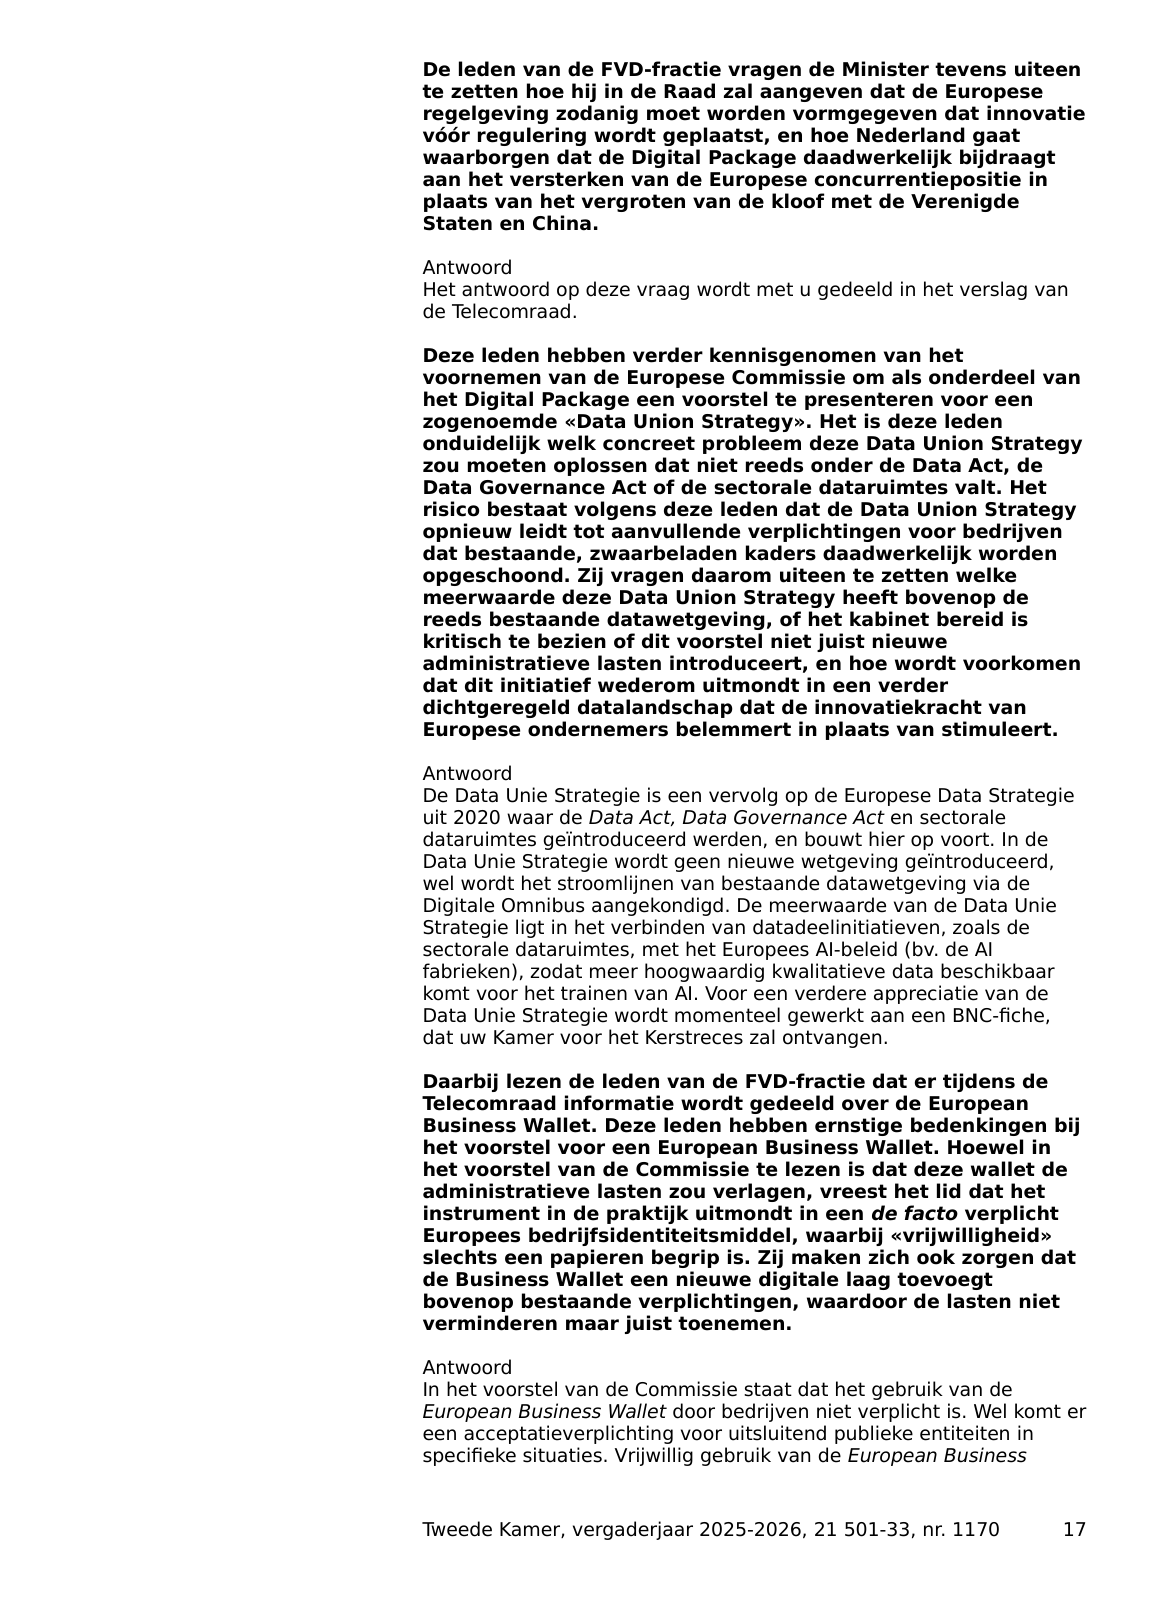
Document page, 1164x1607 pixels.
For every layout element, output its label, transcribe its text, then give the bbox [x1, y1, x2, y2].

text Daarbij lezen de leden van de FVD-fractie dat er tijdens de Telecomraad informatie wordt gedeeld over de European Business Wallet. Deze leden hebben ernstige bedenkingen bij het voorstel voor een European Business Wallet. Hoewel in het voorstel van de Commissie te lezen is dat deze wallet de administratieve lasten zou verlagen, vreest het lid dat het instrument in de praktijk uitmondt in een de facto verplicht Europees bedrijfsidentiteitsmiddel, waarbij «vrijwilligheid» slechts een papieren begrip is. Zij maken zich ook zorgen dat de Business Wallet een nieuwe digitale laag toevoegt bovenop bestaande verplichtingen, waardoor de lasten niet verminderen maar juist toenemen. [422, 1071, 1087, 1335]
text Antwoord [422, 257, 1087, 279]
text Deze leden hebben verder kennisgenomen van het voornemen van de Europese Commissie om als onderdeel van het Digital Package een voorstel te presenteren voor een zogenoemde «Data Union Strategy». Het is deze leden onduidelijk welk concreet probleem deze Data Union Strategy zou moeten oplossen dat niet reeds onder de Data Act, de Data Governance Act of de sectorale dataruimtes valt. Het risico bestaat volgens deze leden dat de Data Union Strategy opnieuw leidt tot aanvullende verplichtingen voor bedrijven dat bestaande, zwaarbeladen kaders daadwerkelijk worden opgeschoond. Zij vragen daarom uiteen te zetten welke meerwaarde deze Data Union Strategy heeft bovenop de reeds bestaande datawetgeving, of het kabinet bereid is kritisch te bezien of dit voorstel niet juist nieuwe administratieve lasten introduceert, en hoe wordt voorkomen dat dit initiatief wederom uitmondt in een verder dichtgeregeld datalandschap dat de innovatiekracht van Europese ondernemers belemmert in plaats van stimuleert. [422, 345, 1087, 741]
text Antwoord [422, 1357, 1087, 1379]
text De leden van de FVD-fractie vragen de Minister tevens uiteen te zetten hoe hij in de Raad zal aangeven dat de Europese regelgeving zodanig moet worden vormgegeven dat innovatie vóór regulering wordt geplaatst, en hoe Nederland gaat waarborgen dat de Digital Package daadwerkelijk bijdraagt aan het versterken van de Europese concurrentiepositie in plaats van het vergroten van de kloof met de Verenigde Staten en China. [422, 59, 1087, 235]
text Antwoord [422, 763, 1087, 785]
text In het voorstel van de Commissie staat dat het gebruik van de European Business Wallet door bedrijven niet verplicht is. Wel komt er een acceptatieverplichting voor uitsluitend publieke entiteiten in specifieke situaties. Vrijwillig gebruik van de European Business [422, 1379, 1087, 1467]
text Het antwoord op deze vraag wordt met u gedeeld in het verslag van de Telecomraad. [422, 279, 1087, 323]
text De Data Unie Strategie is een vervolg op de Europese Data Strategie uit 2020 waar de Data Act, Data Governance Act en sectorale dataruimtes geïntroduceerd werden, en bouwt hier op voort. In de Data Unie Strategie wordt geen nieuwe wetgeving geïntroduceerd, wel wordt het stroomlijnen van bestaande datawetgeving via de Digitale Omnibus aangekondigd. De meerwaarde van de Data Unie Strategie ligt in het verbinden van datadeelinitiatieven, zoals de sectorale dataruimtes, met het Europees AI-beleid (bv. de AI fabrieken), zodat meer hoogwaardig kwalitatieve data beschikbaar komt voor het trainen van AI. Voor een verdere appreciatie van de Data Unie Strategie wordt momenteel gewerkt aan een BNC-fiche, dat uw Kamer voor het Kerstreces zal ontvangen. [422, 785, 1087, 1049]
